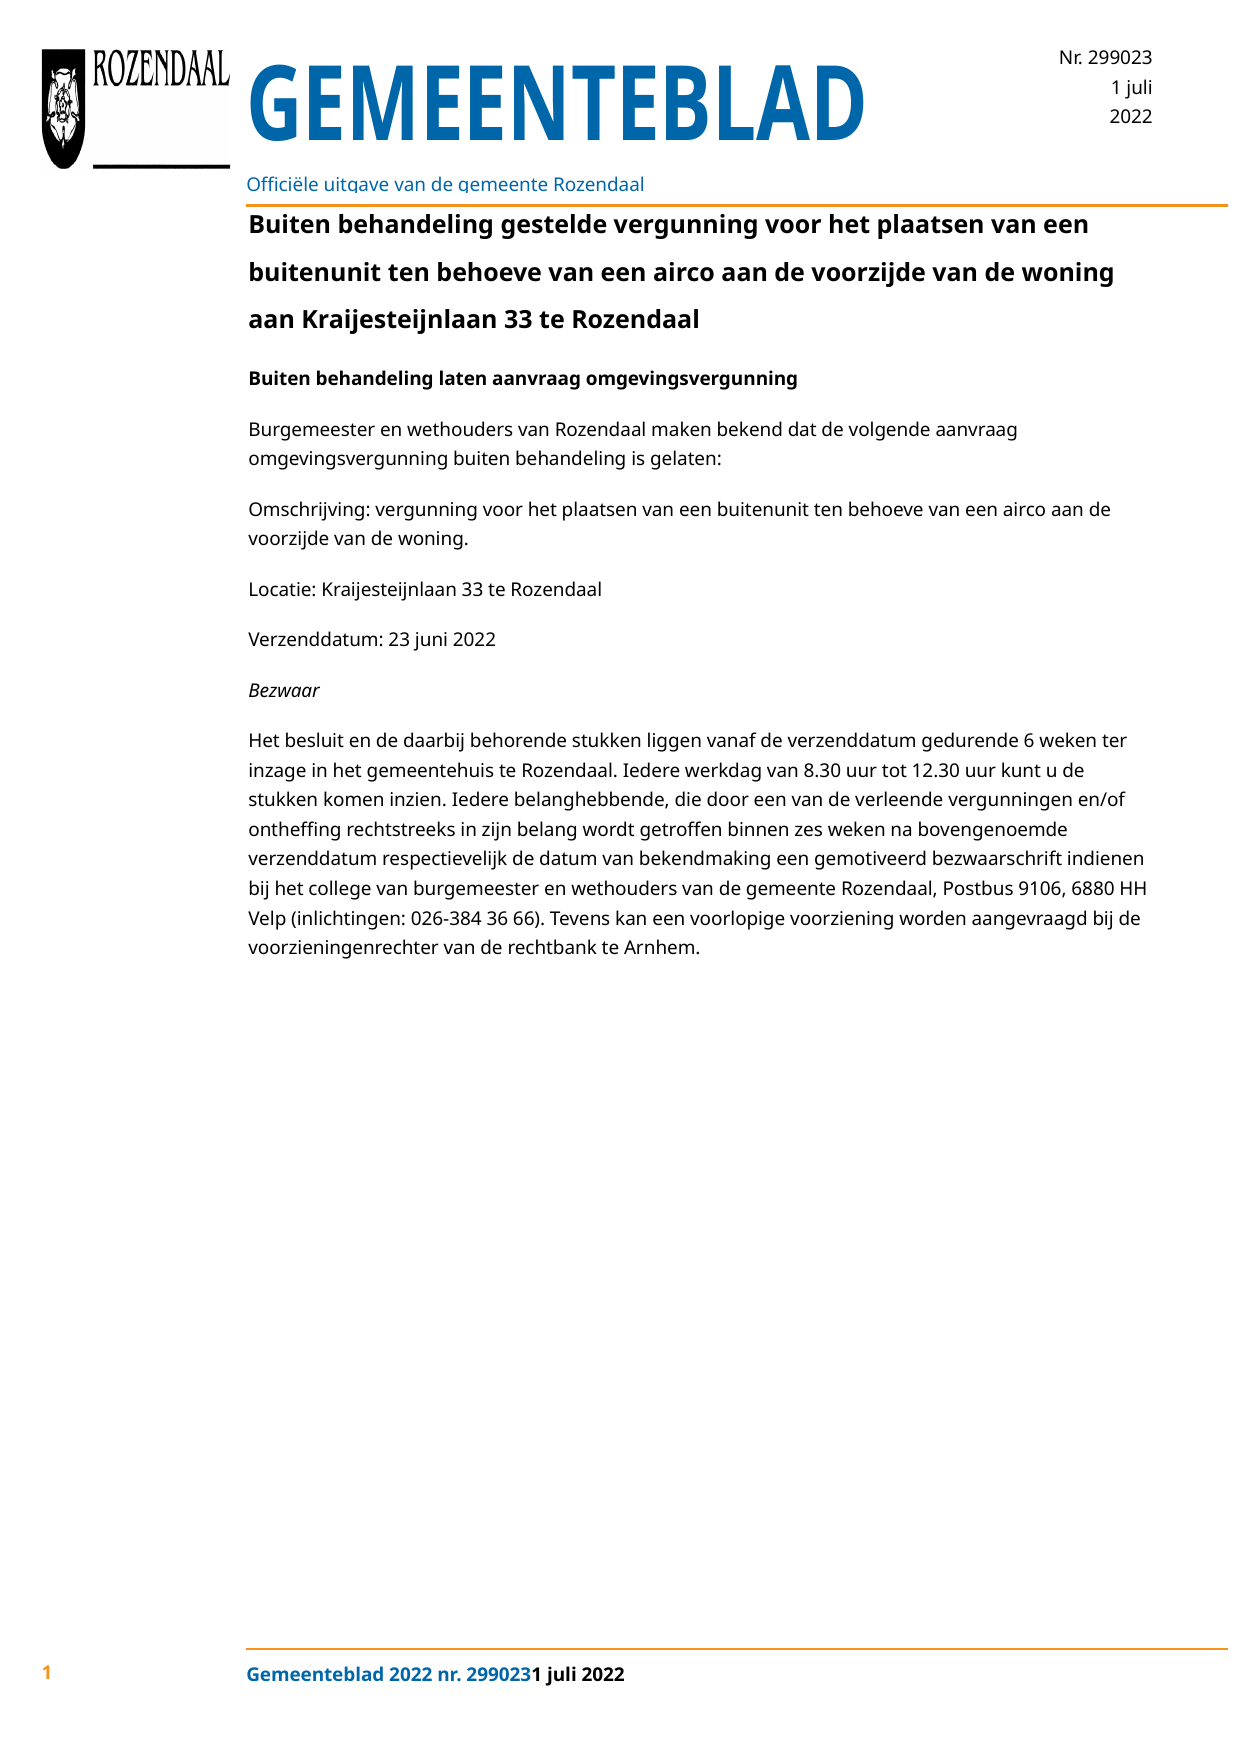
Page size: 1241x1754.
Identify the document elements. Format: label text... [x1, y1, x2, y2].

text Burgemeester en wethouders van Rozendaal maken bekend dat de volgende aanvraag omgevingsvergunning buiten behandeling is gelaten: [248, 416, 1152, 471]
text Buiten behandeling laten aanvraag omgevingsvergunning [248, 366, 1152, 391]
text Verzenddatum: 23 juni 2022 [248, 626, 1152, 652]
text Bezwaar [248, 677, 1152, 702]
text Het besluit en de daarbij behorende stukken liggen vanaf de verzenddatum gedurende 6 weken ter inzage in het gemeentehuis te Rozendaal. Iedere werkdag van 8.30 uur tot 12.30 uur kunt u de stukken komen inzien. Iedere belanghebbende, die door een van de verleende vergunningen en/of ontheffing rechtstreeks in zijn belang wordt getroffen binnen zes weken na bovengenoemde verzenddatum respectievelijk de datum van bekendmaking een gemotiveerd bezwaarschrift indienen bij het college van burgemeester en wethouders van de gemeente Rozendaal, Postbus 9106, 6880 HH Velp (inlichtingen: 026-384 36 66). Tevens kan een voorlopige voorziening worden aangevraagd bij de voorzieningenrechter van de rechtbank te Arnhem. [248, 727, 1152, 960]
text Locatie: Kraijesteijnlaan 33 te Rozendaal [248, 576, 1152, 602]
text Omschrijving: vergunning voor het plaatsen van een buitenunit ten behoeve van een airco aan de voorzijde van de woning. [248, 496, 1152, 551]
text Buiten behandeling gestelde vergunning voor het plaatsen van een buitenunit ten behoeve van een airco aan de voorzijde van de woning aan Kraijesteijnlaan 33 te Rozendaal [248, 207, 1152, 336]
picture [41, 47, 231, 172]
